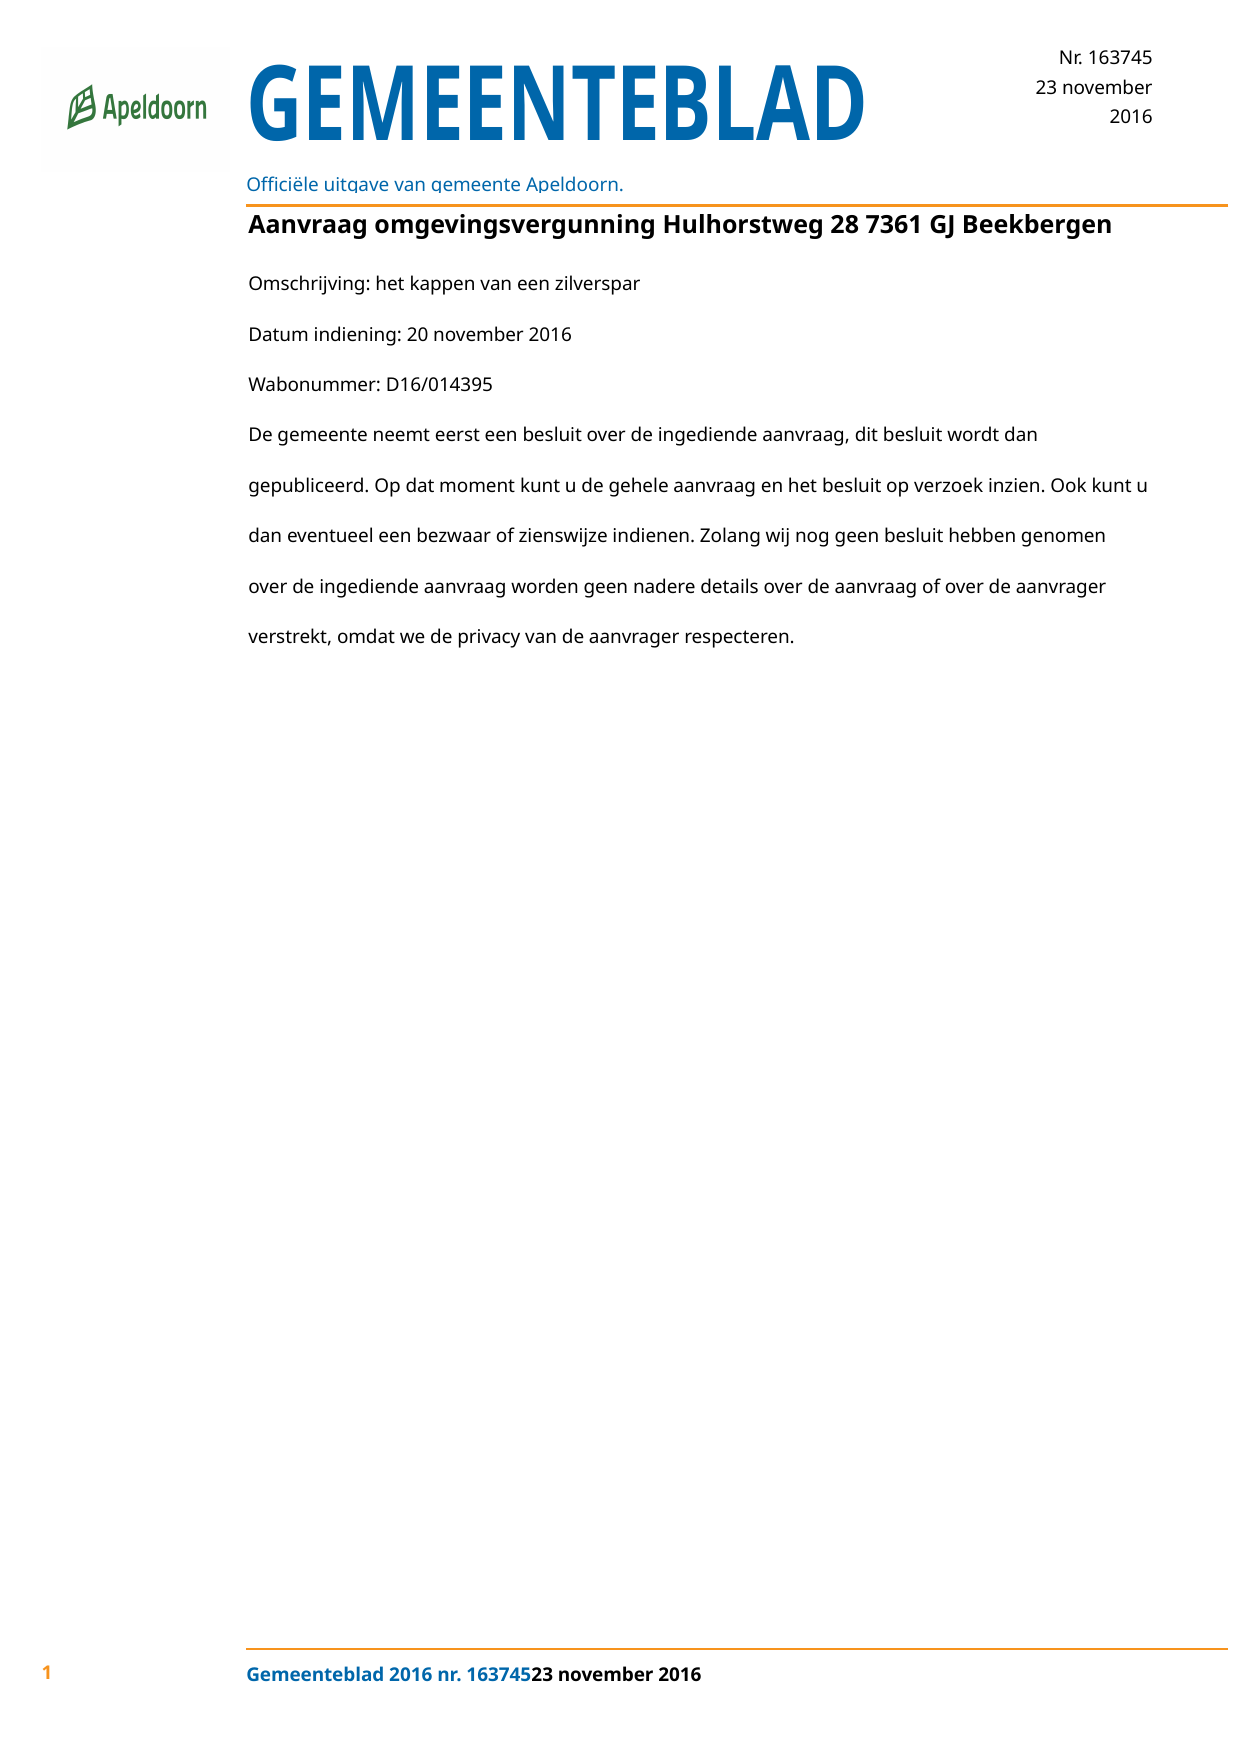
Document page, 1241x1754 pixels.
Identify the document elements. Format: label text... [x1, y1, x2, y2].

text gepubliceerd. Op dat moment kunt u de gehele aanvraag en het besluit op verzoek inzien. Ook kunt u [248, 472, 1152, 498]
text Wabonummer: D16/014395 [248, 371, 1152, 397]
text Omschrijving: het kappen van een zilverspar [248, 270, 1152, 296]
text verstrekt, omdat we de privacy van de aanvrager respecteren. [248, 623, 1152, 649]
text Datum indiening: 20 november 2016 [248, 321, 1152, 346]
text De gemeente neemt eerst een besluit over de ingediende aanvraag, dit besluit wordt dan [248, 422, 1152, 447]
text over de ingediende aanvraag worden geen nadere details over de aanvraag of over de aanvrager [248, 573, 1152, 598]
text Aanvraag omgevingsvergunning Hulhorstweg 28 7361 GJ Beekbergen [248, 207, 1152, 241]
text dan eventueel een bezwaar of zienswijze indienen. Zolang wij nog geen besluit hebben genomen [248, 522, 1152, 548]
picture [41, 47, 231, 172]
